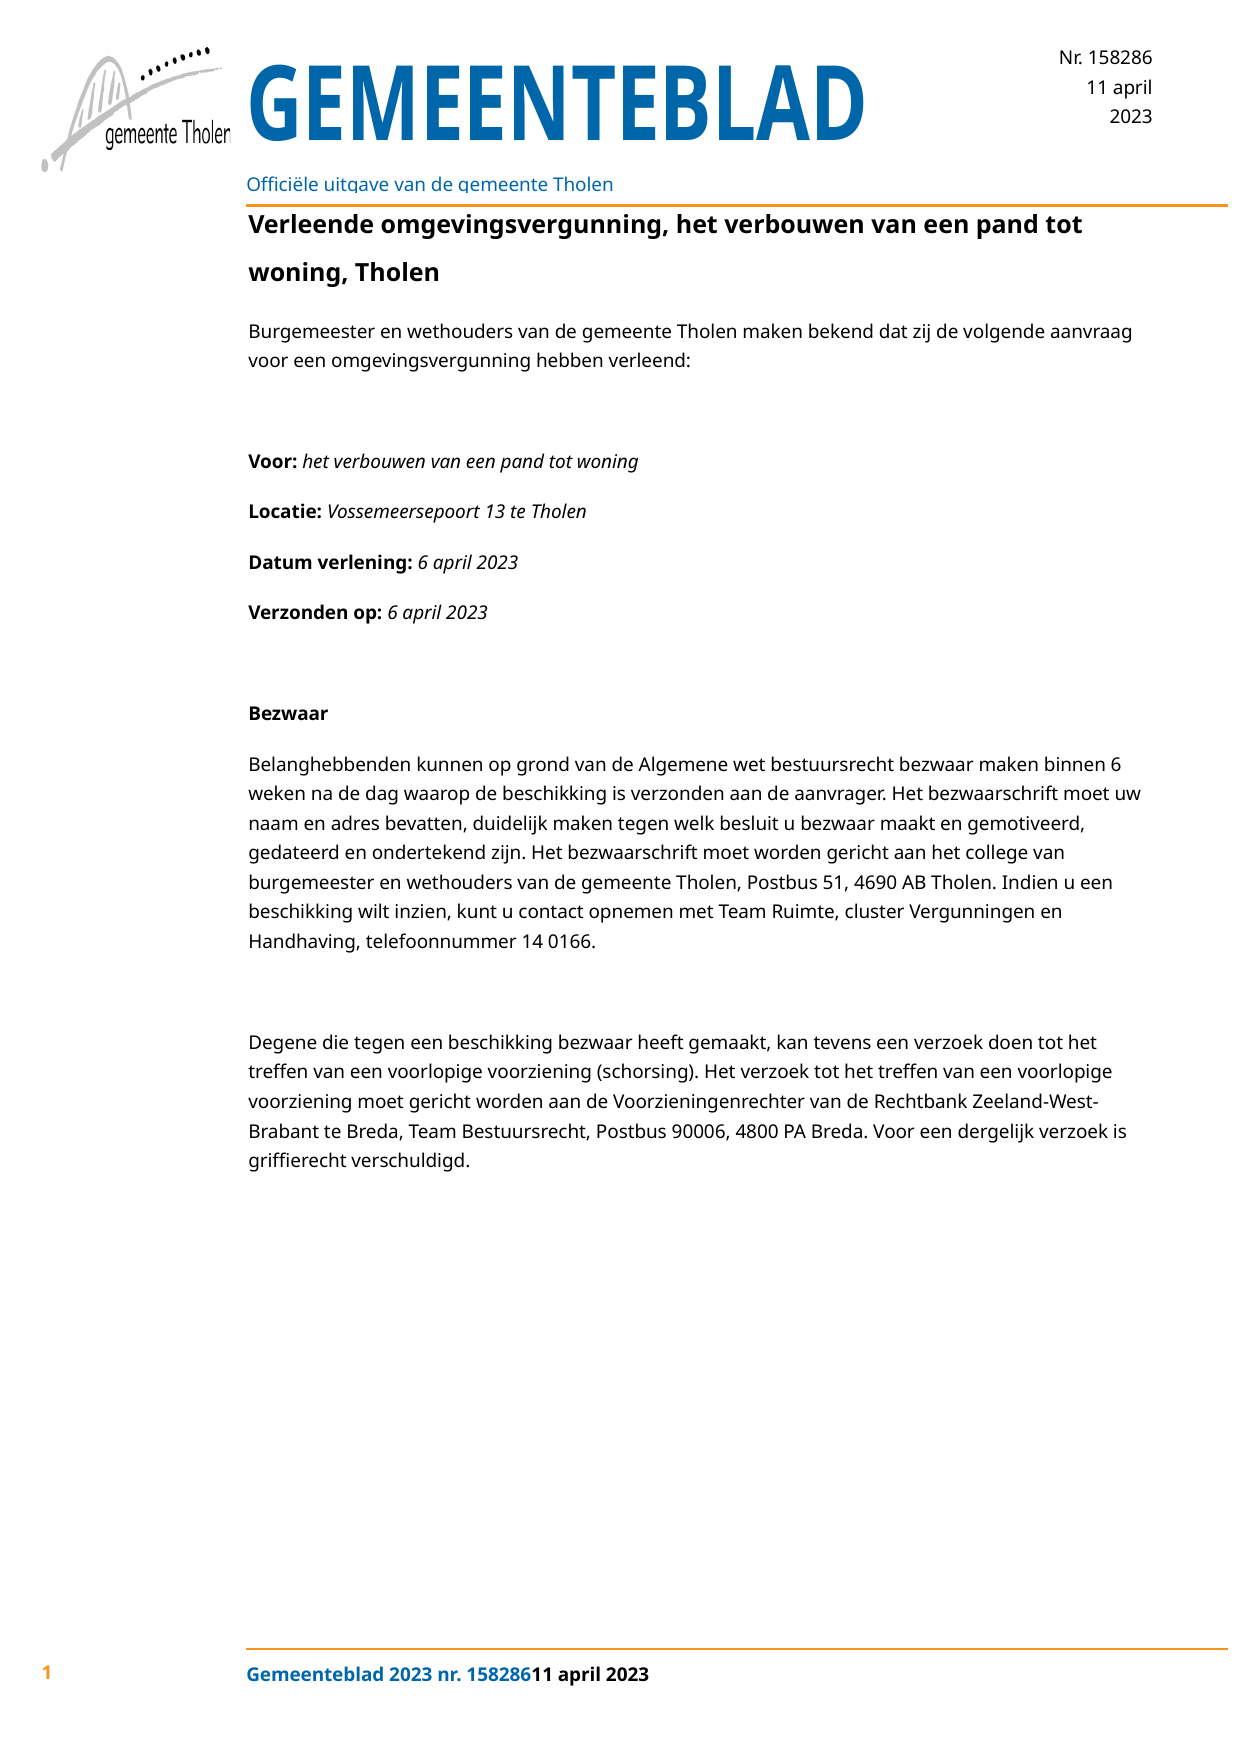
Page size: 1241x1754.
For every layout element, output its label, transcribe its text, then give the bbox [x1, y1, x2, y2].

text Belanghebbenden kunnen op grond van de Algemene wet bestuursrecht bezwaar maken binnen 6 weken na de dag waarop de beschikking is verzonden aan de aanvrager. Het bezwaarschrift moet uw naam en adres bevatten, duidelijk maken tegen welk besluit u bezwaar maakt en gemotiveerd, gedateerd en ondertekend zijn. Het bezwaarschrift moet worden gericht aan het college van burgemeester en wethouders van de gemeente Tholen, Postbus 51, 4690 AB Tholen. Indien u een beschikking wilt inzien, kunt u contact opnemen met Team Ruimte, cluster Vergunningen en Handhaving, telefoonnummer 14 0166. [248, 751, 1152, 954]
text Locatie: Vossemeersepoort 13 te Tholen [248, 499, 1152, 524]
text Burgemeester en wethouders van de gemeente Tholen maken bekend dat zij de volgende aanvraag voor een omgevingsvergunning hebben verleend: [248, 318, 1152, 373]
text Degene die tegen een beschikking bezwaar heeft gemaakt, kan tevens een verzoek doen tot het treffen van een voorlopige voorziening (schorsing). Het verzoek tot het treffen van een voorlopige voorziening moet gericht worden aan de Voorzieningenrechter van de Rechtbank Zeeland-West-Brabant te Breda, Team Bestuursrecht, Postbus 90006, 4800 PA Breda. Voor een dergelijk verzoek is griffierecht verschuldigd. [248, 1029, 1152, 1173]
text Bezwaar [248, 700, 1152, 726]
picture [41, 47, 231, 172]
text Verleende omgevingsvergunning, het verbouwen van een pand tot woning, Tholen [248, 207, 1152, 288]
text Verzonden op: 6 april 2023 [248, 599, 1152, 625]
text Voor: het verbouwen van een pand tot woning [248, 448, 1152, 474]
text Datum verlening: 6 april 2023 [248, 549, 1152, 575]
